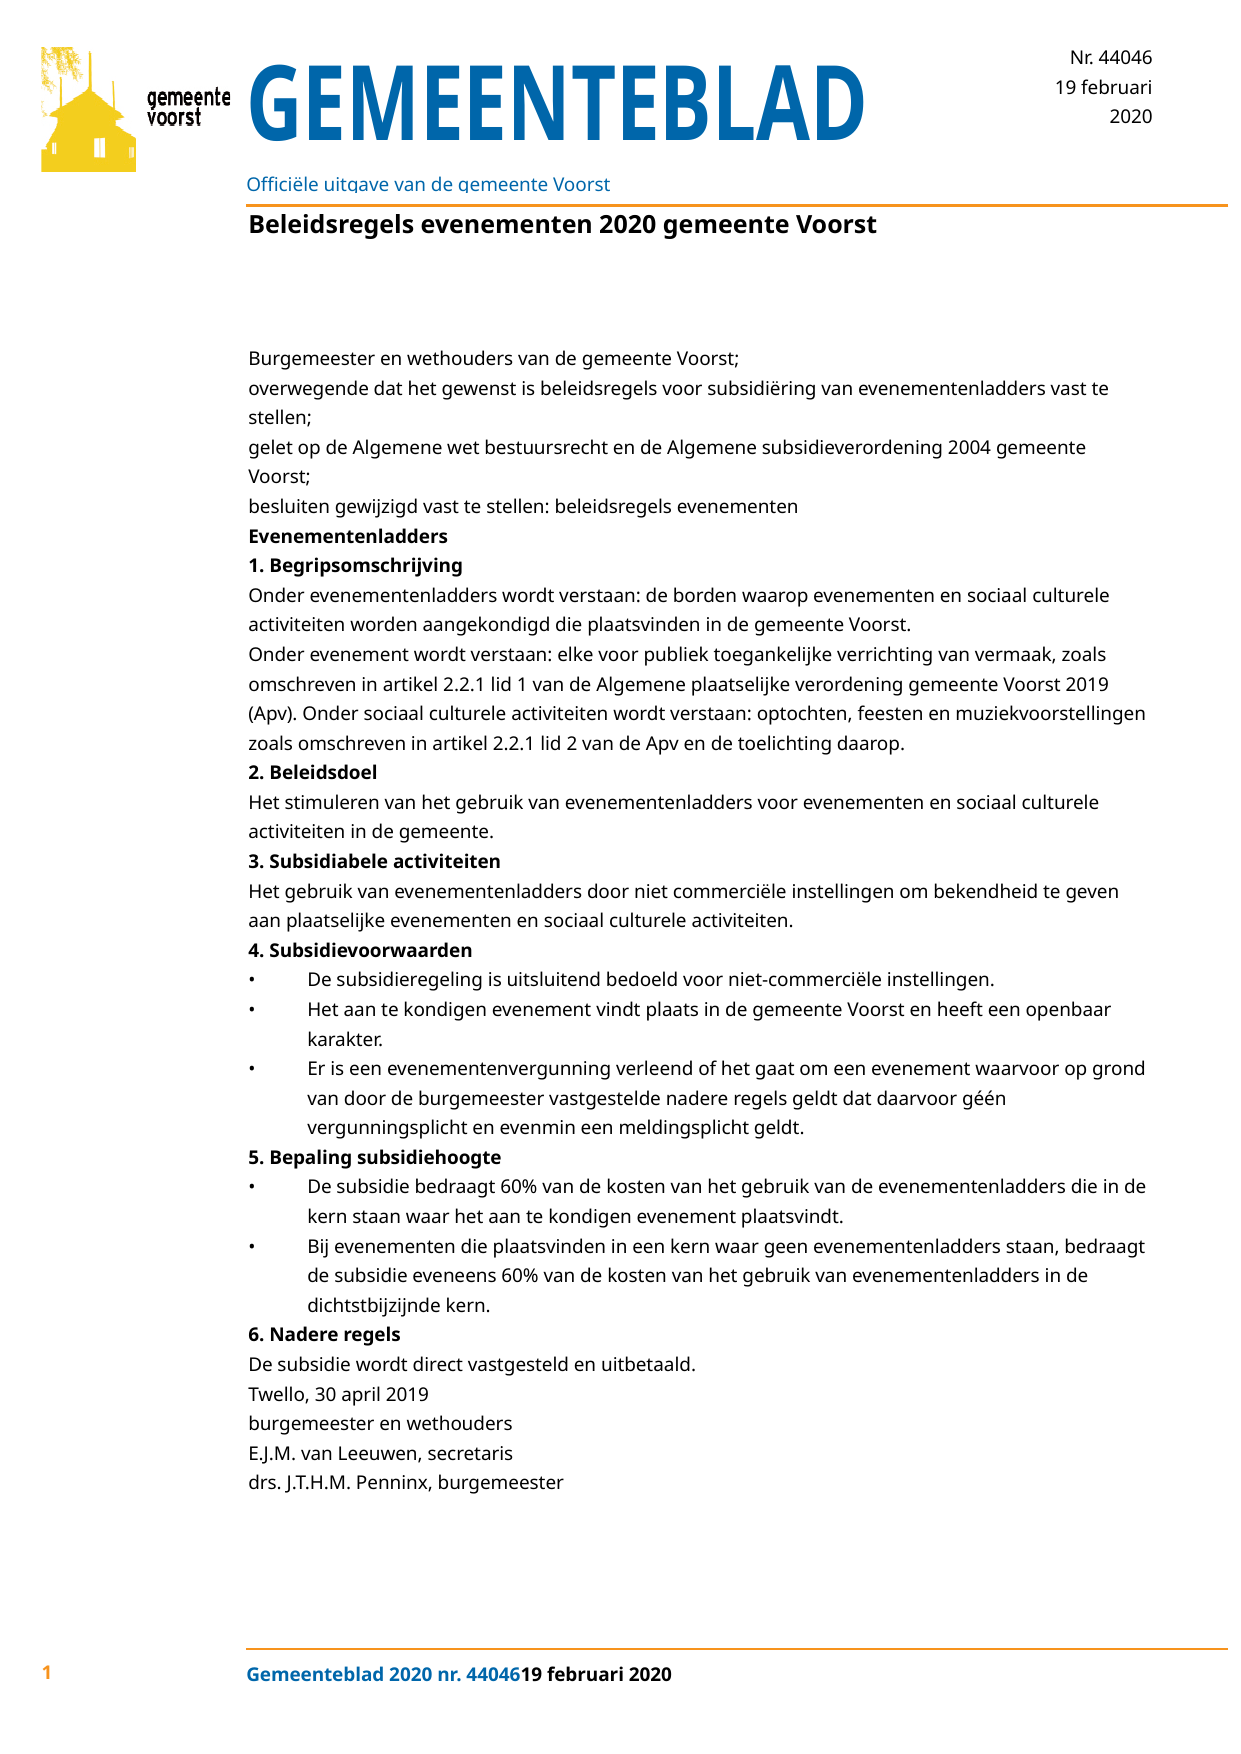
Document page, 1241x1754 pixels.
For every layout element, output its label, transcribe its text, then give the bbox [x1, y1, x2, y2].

picture [41, 47, 231, 172]
text Evenementenladders [248, 523, 1152, 548]
list Bij evenementen die plaatsvinden in een kern waar geen evenementenladders staan, bedraagt de subsidie eveneens 60% van de kosten van het gebruik van evenementenladders in de dichtstbijzijnde kern. [248, 1233, 1152, 1318]
text 4. Subsidievoorwaarden [248, 937, 1152, 963]
text besluiten gewijzigd vast te stellen: beleidsregels evenementen [248, 493, 1152, 519]
text Onder evenementenladders wordt verstaan: de borden waarop evenementen en sociaal culturele activiteiten worden aangekondigd die plaatsvinden in de gemeente Voorst. [248, 582, 1152, 637]
list De subsidieregeling is uitsluitend bedoeld voor niet-commerciële instellingen. [248, 967, 1152, 992]
text Burgemeester en wethouders van de gemeente Voorst; [248, 345, 1152, 371]
text Het gebruik van evenementenladders door niet commerciële instellingen om bekendheid te geven aan plaatselijke evenementen en sociaal culturele activiteiten. [248, 878, 1152, 933]
text De subsidie wordt direct vastgesteld en uitbetaald. [248, 1351, 1152, 1377]
text overwegende dat het gewenst is beleidsregels voor subsidiëring van evenementenladders vast te stellen; [248, 375, 1152, 430]
text Het stimuleren van het gebruik van evenementenladders voor evenementen en sociaal culturele activiteiten in de gemeente. [248, 789, 1152, 844]
text 5. Bepaling subsidiehoogte [248, 1144, 1152, 1170]
text burgemeester en wethouders [248, 1410, 1152, 1436]
text gelet op de Algemene wet bestuursrecht en de Algemene subsidieverordening 2004 gemeente Voorst; [248, 434, 1152, 489]
list De subsidie bedraagt 60% van de kosten van het gebruik van de evenementenladders die in de kern staan waar het aan te kondigen evenement plaatsvindt. [248, 1174, 1152, 1229]
text Twello, 30 april 2019 [248, 1381, 1152, 1406]
text Onder evenement wordt verstaan: elke voor publiek toegankelijke verrichting van vermaak, zoals omschreven in artikel 2.2.1 lid 1 van de Algemene plaatselijke verordening gemeente Voorst 2019 (Apv). Onder sociaal culturele activiteiten wordt verstaan: optochten, feesten en muziekvoorstellingen zoals omschreven in artikel 2.2.1 lid 2 van de Apv en de toelichting daarop. [248, 641, 1152, 756]
text 3. Subsidiabele activiteiten [248, 848, 1152, 874]
text drs. J.T.H.M. Penninx, burgemeester [248, 1469, 1152, 1495]
text E.J.M. van Leeuwen, secretaris [248, 1440, 1152, 1466]
list Het aan te kondigen evenement vindt plaats in de gemeente Voorst en heeft een openbaar karakter. [248, 996, 1152, 1051]
list Er is een evenementenvergunning verleend of het gaat om een evenement waarvoor op grond van door de burgemeester vastgestelde nadere regels geldt dat daarvoor géén vergunningsplicht en evenmin een meldingsplicht geldt. [248, 1055, 1152, 1140]
text 2. Beleidsdoel [248, 759, 1152, 785]
text 1. Begripsomschrijving [248, 552, 1152, 578]
text Beleidsregels evenementen 2020 gemeente Voorst [248, 207, 1152, 241]
text 6. Nadere regels [248, 1322, 1152, 1347]
